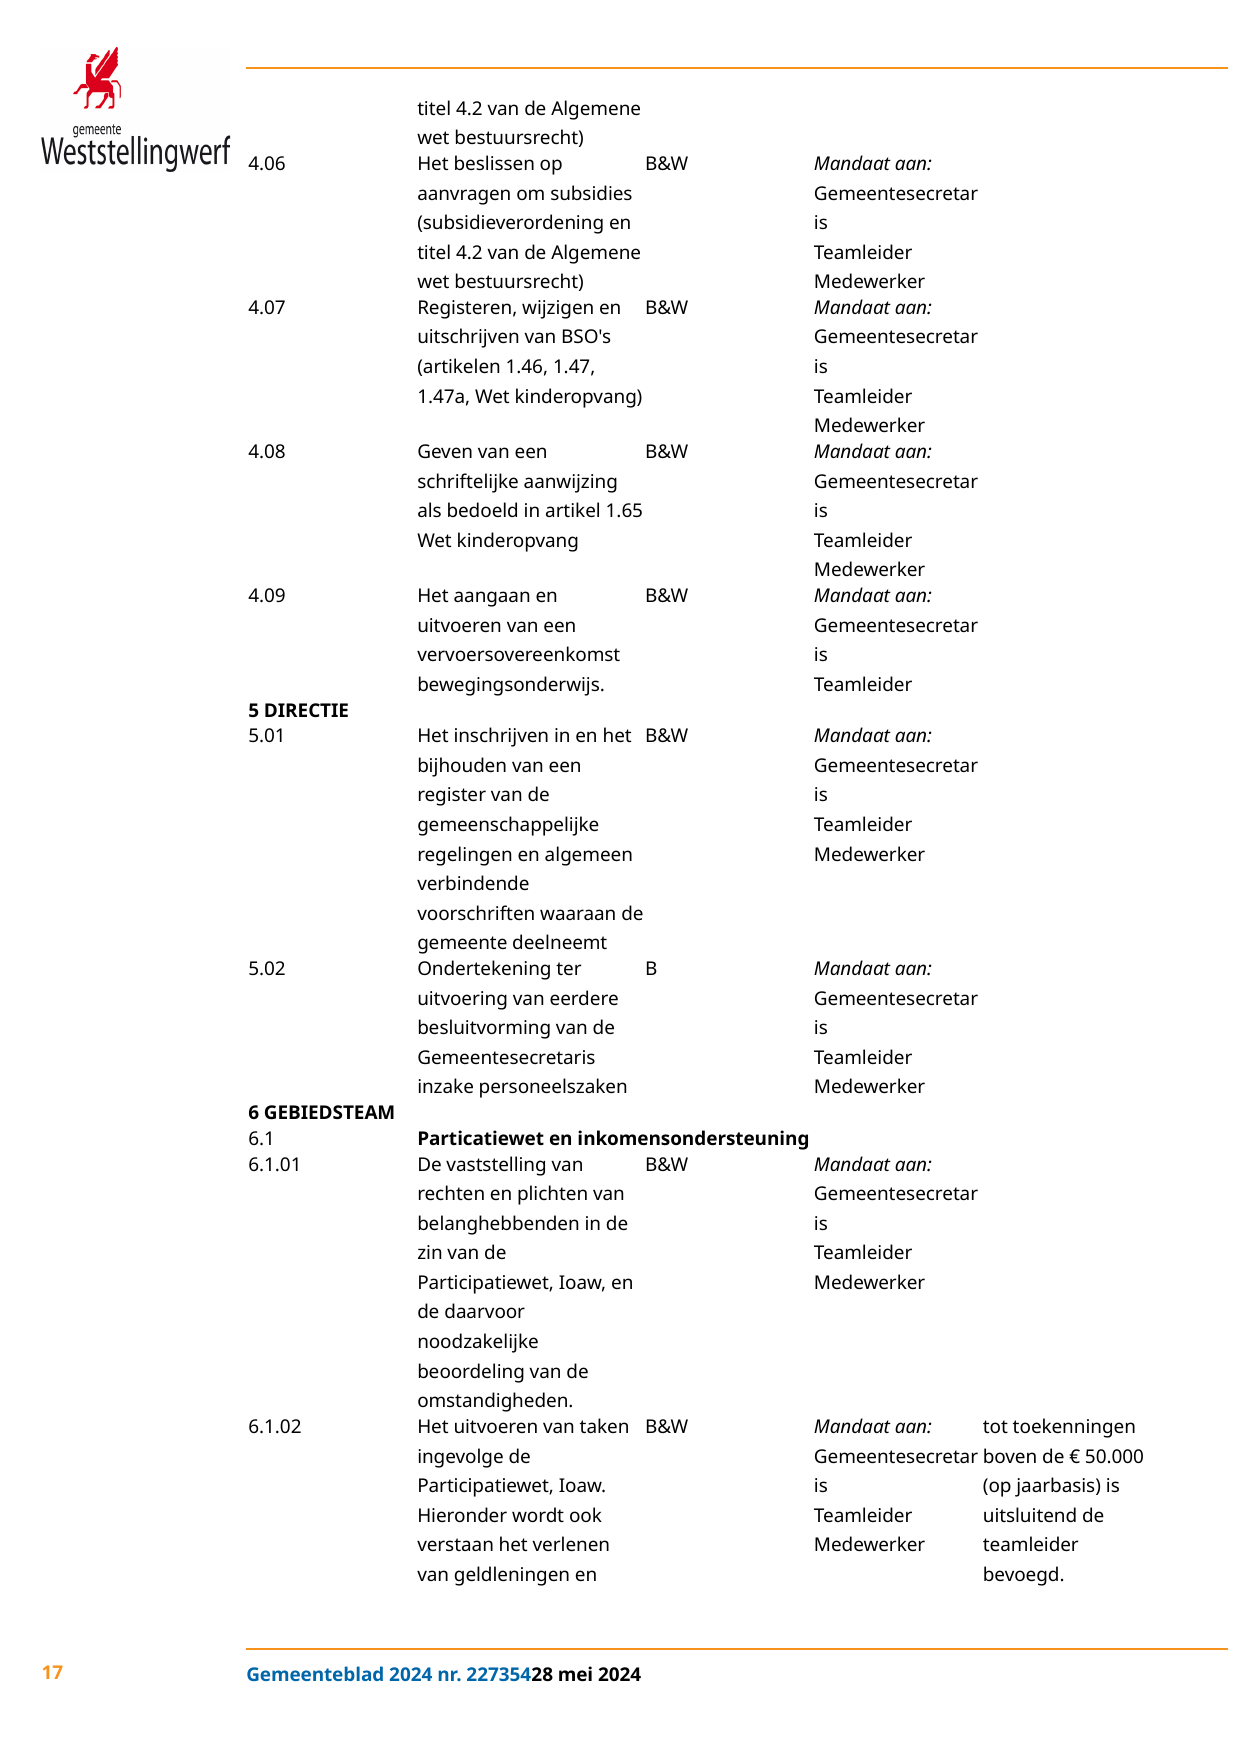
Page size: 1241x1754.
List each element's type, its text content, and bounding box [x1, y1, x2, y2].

table_cell [983, 95, 1152, 150]
table_cell B&W [645, 294, 814, 438]
picture [41, 47, 231, 172]
table_cell Het uitvoeren van taken ingevolge de Participatiewet, Ioaw. Hieronder wordt ook verstaan het verlenen van geldleningen en [417, 1413, 645, 1587]
table_cell Het beslissen op aanvragen om subsidies (subsidieverordening en titel 4.2 van de Algemene wet bestuursrecht) [417, 150, 645, 294]
table_cell Registeren, wijzigen en uitschrijven van BSO's (artikelen 1.46, 1.47, 1.47a, Wet kinderopvang) [417, 294, 645, 438]
table_cell Mandaat aan: Gemeentesecretaris Teamleider Medewerker [814, 1413, 983, 1587]
table_cell B [645, 955, 814, 1099]
table_cell Mandaat aan: Gemeentesecretaris Teamleider Medewerker [814, 150, 983, 294]
table_cell B&W [645, 438, 814, 582]
table_cell [983, 1151, 1152, 1413]
table_cell B&W [645, 582, 814, 697]
table_cell Mandaat aan: Gemeentesecretaris Teamleider Medewerker [814, 438, 983, 582]
table_cell [983, 582, 1152, 697]
table_cell 4.09 [248, 582, 417, 697]
table_cell De vaststelling van rechten en plichten van belanghebbenden in de zin van de Participatiewet, Ioaw, en de daarvoor noodzakelijke beoordeling van de omstandigheden. [417, 1151, 645, 1413]
table_cell 5.01 [248, 723, 417, 955]
table_cell Particatiewet en inkomensondersteuning [417, 1125, 1152, 1151]
table_cell 5 DIRECTIE [248, 697, 1152, 722]
table_cell [814, 95, 983, 150]
table_cell Het aangaan en uitvoeren van een vervoersovereenkomst bewegingsonderwijs. [417, 582, 645, 697]
table_cell Mandaat aan: Gemeentesecretaris Teamleider Medewerker [814, 955, 983, 1099]
table_cell [983, 438, 1152, 582]
table_cell 4.07 [248, 294, 417, 438]
table_cell B&W [645, 1413, 814, 1587]
table_cell titel 4.2 van de Algemene wet bestuursrecht) [417, 95, 645, 150]
table_cell 6.1 [248, 1125, 417, 1151]
table_cell Mandaat aan: Gemeentesecretaris Teamleider Medewerker [814, 294, 983, 438]
table_cell B&W [645, 1151, 814, 1413]
table_cell 6 GEBIEDSTEAM [248, 1099, 1152, 1125]
table_cell Geven van een schriftelijke aanwijzing als bedoeld in artikel 1.65 Wet kinderopvang [417, 438, 645, 582]
table_cell [983, 294, 1152, 438]
table_cell tot toekenningen boven de € 50.000 (op jaarbasis) is uitsluitend de teamleider bevoegd. [983, 1413, 1152, 1587]
table_cell B&W [645, 723, 814, 955]
table_cell 4.08 [248, 438, 417, 582]
table_cell [983, 955, 1152, 1099]
table_cell Het inschrijven in en het bijhouden van een register van de gemeenschappelijke regelingen en algemeen verbindende voorschriften waaraan de gemeente deelneemt [417, 723, 645, 955]
table_cell [645, 95, 814, 150]
table_cell [983, 723, 1152, 955]
table_cell Mandaat aan: Gemeentesecretaris Teamleider Medewerker [814, 1151, 983, 1413]
table_cell 6.1.01 [248, 1151, 417, 1413]
table_cell 5.02 [248, 955, 417, 1099]
table_cell B&W [645, 150, 814, 294]
table_cell Mandaat aan: Gemeentesecretaris Teamleider [814, 582, 983, 697]
table_cell [983, 150, 1152, 294]
table_cell 4.06 [248, 150, 417, 294]
table_cell Ondertekening ter uitvoering van eerdere besluitvorming van de Gemeentesecretaris inzake personeelszaken [417, 955, 645, 1099]
table_cell Mandaat aan: Gemeentesecretaris Teamleider Medewerker [814, 723, 983, 955]
table_cell [248, 95, 417, 150]
table_cell 6.1.02 [248, 1413, 417, 1587]
